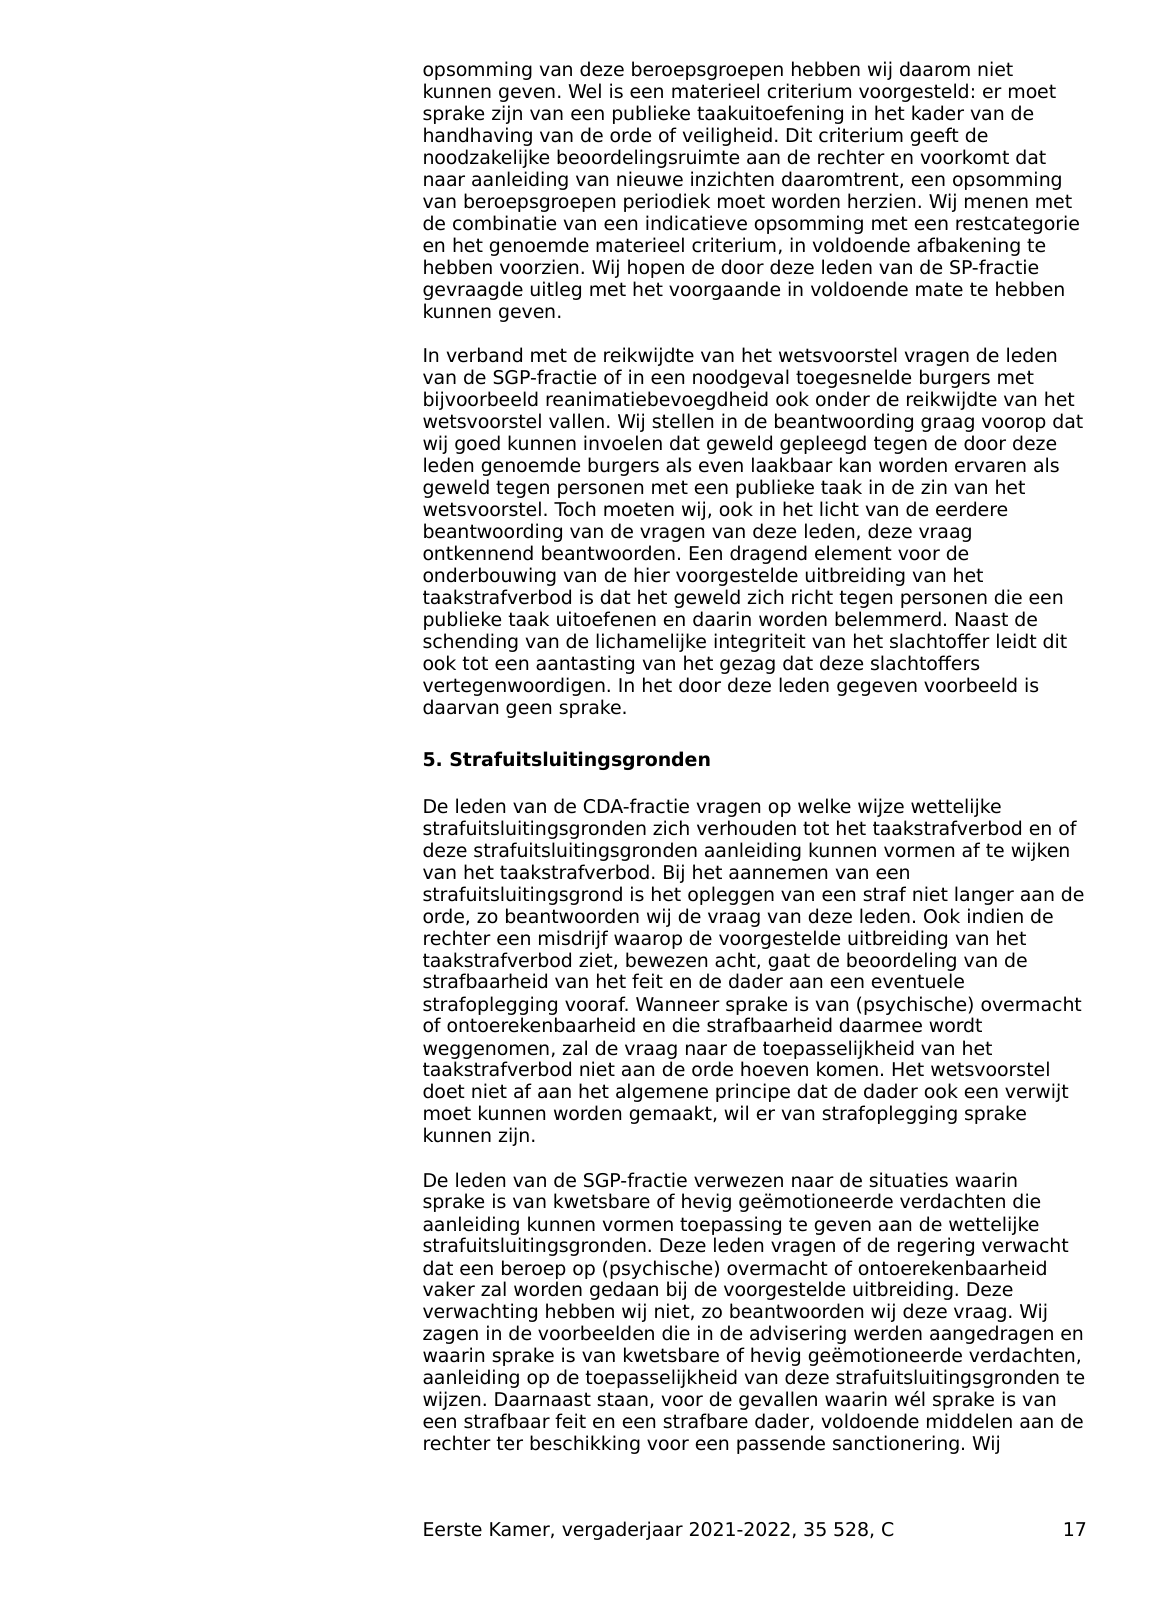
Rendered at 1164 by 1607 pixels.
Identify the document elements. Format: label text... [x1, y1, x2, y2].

subtitle 5. Strafuitsluitingsgronden [422, 749, 1087, 771]
text In verband met de reikwijdte van het wetsvoorstel vragen de leden van de SGP-fractie of in een noodgeval toegesnelde burgers met bijvoorbeeld reanimatiebevoegdheid ook onder de reikwijdte van het wetsvoorstel vallen. Wij stellen in de beantwoording graag voorop dat wij goed kunnen invoelen dat geweld gepleegd tegen de door deze leden genoemde burgers als even laakbaar kan worden ervaren als geweld tegen personen met een publieke taak in de zin van het wetsvoorstel. Toch moeten wij, ook in het licht van de eerdere beantwoording van de vragen van deze leden, deze vraag ontkennend beantwoorden. Een dragend element voor de onderbouwing van de hier voorgestelde uitbreiding van het taakstrafverbod is dat het geweld zich richt tegen personen die een publieke taak uitoefenen en daarin worden belemmerd. Naast de schending van de lichamelijke integriteit van het slachtoffer leidt dit ook tot een aantasting van het gezag dat deze slachtoffers vertegenwoordigen. In het door deze leden gegeven voorbeeld is daarvan geen sprake. [422, 345, 1087, 719]
text De leden van de SGP-fractie verwezen naar de situaties waarin sprake is van kwetsbare of hevig geëmotioneerde verdachten die aanleiding kunnen vormen toepassing te geven aan de wettelijke strafuitsluitingsgronden. Deze leden vragen of de regering verwacht dat een beroep op (psychische) overmacht of ontoerekenbaarheid vaker zal worden gedaan bij de voorgestelde uitbreiding. Deze verwachting hebben wij niet, zo beantwoorden wij deze vraag. Wij zagen in de voorbeelden die in de advisering werden aangedragen en waarin sprake is van kwetsbare of hevig geëmotioneerde verdachten, aanleiding op de toepasselijkheid van deze strafuitsluitingsgronden te wijzen. Daarnaast staan, voor de gevallen waarin wél sprake is van een strafbaar feit en een strafbare dader, voldoende middelen aan de rechter ter beschikking voor een passende sanctionering. Wij [422, 1169, 1087, 1455]
text opsomming van deze beroepsgroepen hebben wij daarom niet kunnen geven. Wel is een materieel criterium voorgesteld: er moet sprake zijn van een publieke taakuitoefening in het kader van de handhaving van de orde of veiligheid. Dit criterium geeft de noodzakelijke beoordelingsruimte aan de rechter en voorkomt dat naar aanleiding van nieuwe inzichten daaromtrent, een opsomming van beroepsgroepen periodiek moet worden herzien. Wij menen met de combinatie van een indicatieve opsomming met een restcategorie en het genoemde materieel criterium, in voldoende afbakening te hebben voorzien. Wij hopen de door deze leden van de SP-fractie gevraagde uitleg met het voorgaande in voldoende mate te hebben kunnen geven. [422, 59, 1087, 323]
text De leden van de CDA-fractie vragen op welke wijze wettelijke strafuitsluitingsgronden zich verhouden tot het taakstrafverbod en of deze strafuitsluitingsgronden aanleiding kunnen vormen af te wijken van het taakstrafverbod. Bij het aannemen van een strafuitsluitingsgrond is het opleggen van een straf niet langer aan de orde, zo beantwoorden wij de vraag van deze leden. Ook indien de rechter een misdrijf waarop de voorgestelde uitbreiding van het taakstrafverbod ziet, bewezen acht, gaat de beoordeling van de strafbaarheid van het feit en de dader aan een eventuele strafoplegging vooraf. Wanneer sprake is van (psychische) overmacht of ontoerekenbaarheid en die strafbaarheid daarmee wordt weggenomen, zal de vraag naar de toepasselijkheid van het taakstrafverbod niet aan de orde hoeven komen. Het wetsvoorstel doet niet af aan het algemene principe dat de dader ook een verwijt moet kunnen worden gemaakt, wil er van strafoplegging sprake kunnen zijn. [422, 796, 1087, 1147]
